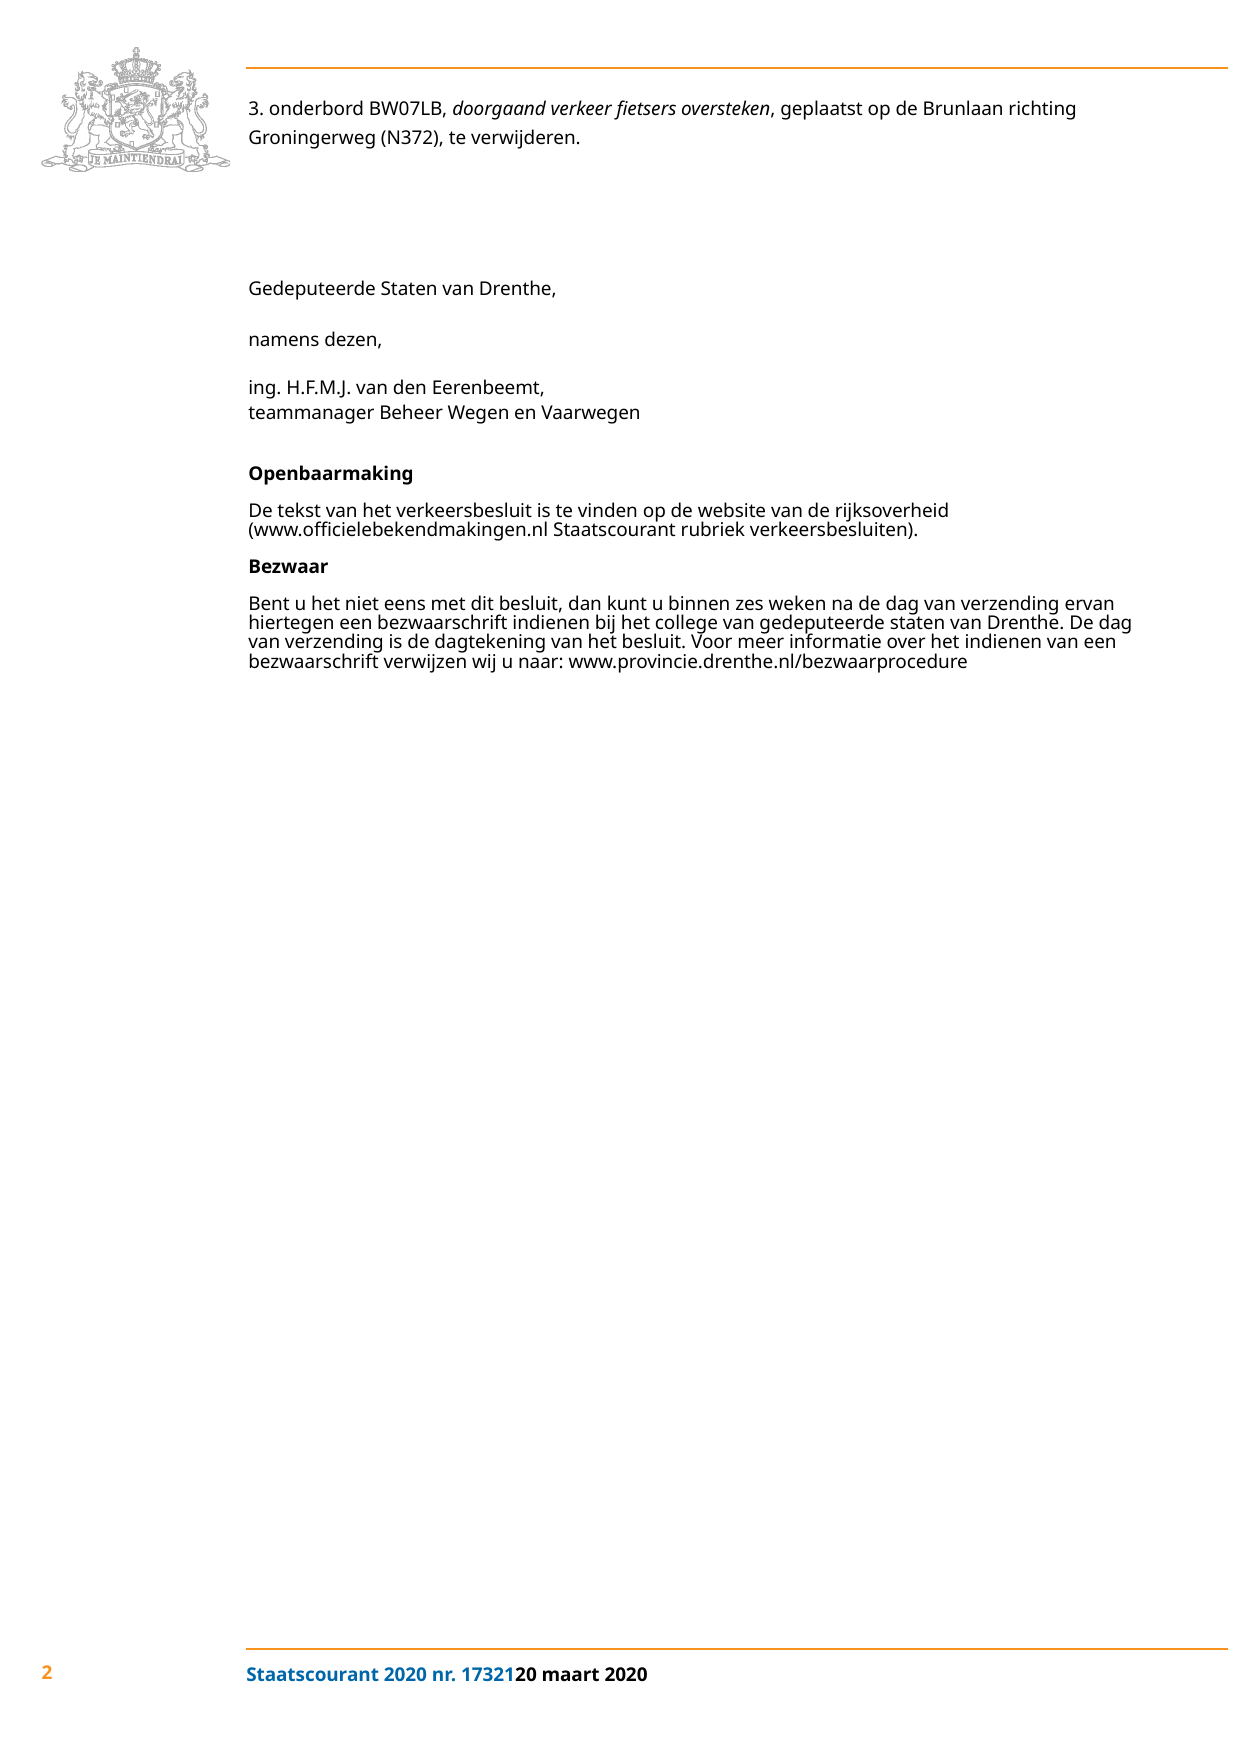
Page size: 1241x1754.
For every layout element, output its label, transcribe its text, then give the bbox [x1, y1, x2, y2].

text Bent u het niet eens met dit besluit, dan kunt u binnen zes weken na de dag van verzending ervan hiertegen een bezwaarschrift indienen bij het college van gedeputeerde staten van Drenthe. De dag van verzending is de dagtekening van het besluit. Voor meer informatie over het indienen van een bezwaarschrift verwijzen wij u naar: www.provincie.drenthe.nl/bezwaarprocedure [248, 595, 1152, 672]
text De tekst van het verkeersbesluit is te vinden op de website van de rijksoverheid (www.officielebekendmakingen.nl Staatscourant rubriek verkeersbesluiten). [248, 502, 1152, 540]
picture [41, 47, 231, 172]
text namens dezen, [248, 326, 1152, 352]
text Openbaarmaking [248, 465, 1152, 484]
text teammanager Beheer Wegen en Vaarwegen [248, 399, 1152, 425]
text Gedeputeerde Staten van Drenthe, [248, 276, 1152, 301]
text ing. H.F.M.J. van den Eerenbeemt, [248, 374, 1152, 399]
text Bezwaar [248, 558, 1152, 577]
text 3. onderbord BW07LB, doorgaand verkeer fietsers oversteken, geplaatst op de Brunlaan richting Groningerweg (N372), te verwijderen. [248, 95, 1152, 150]
